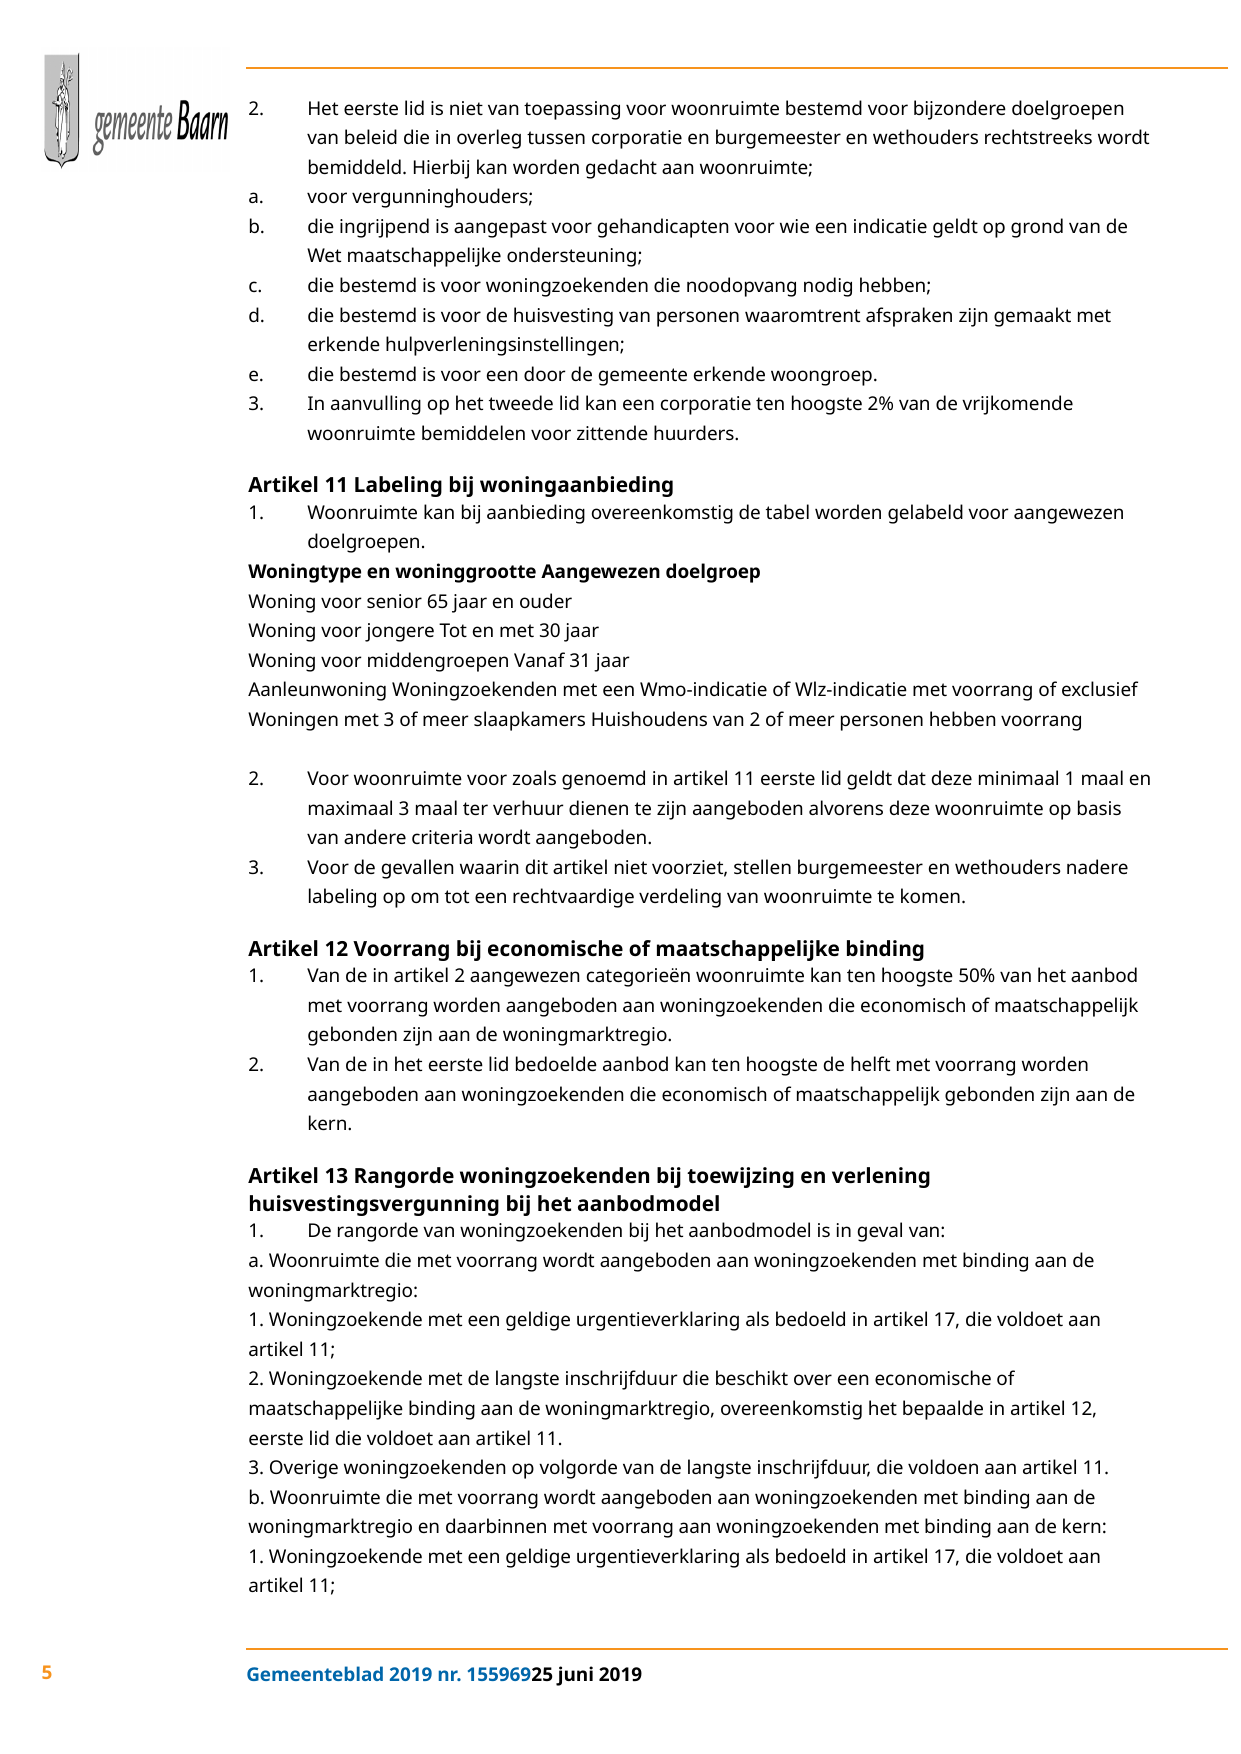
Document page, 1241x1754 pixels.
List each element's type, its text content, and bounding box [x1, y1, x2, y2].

list Van de in artikel 2 aangewezen categorieën woonruimte kan ten hoogste 50% van het aanbod met voorrang worden aangeboden aan woningzoekenden die economisch of maatschappelijk gebonden zijn aan de woningmarktregio. [248, 962, 1152, 1047]
picture [41, 47, 231, 172]
list Voor de gevallen waarin dit artikel niet voorziet, stellen burgemeester en wethouders nadere labeling op om tot een rechtvaardige verdeling van woonruimte te komen. [248, 854, 1152, 909]
text 3. Overige woningzoekenden op volgorde van de langste inschrijfduur, die voldoen aan artikel 11. [248, 1454, 1152, 1480]
text Woningen met 3 of meer slaapkamers Huishoudens van 2 of meer personen hebben voorrang [248, 706, 1152, 732]
text b. Woonruimte die met voorrang wordt aangeboden aan woningzoekenden met binding aan de woningmarktregio en daarbinnen met voorrang aan woningzoekenden met binding aan de kern: [248, 1484, 1152, 1539]
text 1. Woningzoekende met een geldige urgentieverklaring als bedoeld in artikel 17, die voldoet aan artikel 11; [248, 1543, 1152, 1598]
list die bestemd is voor een door de gemeente erkende woongroep. [248, 361, 1152, 387]
text Aanleunwoning Woningzoekenden met een Wmo-indicatie of Wlz-indicatie met voorrang of exclusief [248, 677, 1152, 702]
list die ingrijpend is aangepast voor gehandicapten voor wie een indicatie geldt op grond van de Wet maatschappelijke ondersteuning; [248, 213, 1152, 268]
list Voor woonruimte voor zoals genoemd in artikel 11 eerste lid geldt dat deze minimaal 1 maal en maximaal 3 maal ter verhuur dienen te zijn aangeboden alvorens deze woonruimte op basis van andere criteria wordt aangeboden. [248, 765, 1152, 850]
text Woning voor senior 65 jaar en ouder [248, 588, 1152, 613]
text Woningtype en woninggrootte Aangewezen doelgroep [248, 558, 1152, 584]
text Woning voor jongere Tot en met 30 jaar [248, 617, 1152, 643]
text Woning voor middengroepen Vanaf 31 jaar [248, 647, 1152, 673]
text 1. Woningzoekende met een geldige urgentieverklaring als bedoeld in artikel 17, die voldoet aan artikel 11; [248, 1306, 1152, 1362]
text Artikel 12 Voorrang bij economische of maatschappelijke binding [248, 934, 1152, 962]
list De rangorde van woningzoekenden bij het aanbodmodel is in geval van: [248, 1218, 1152, 1243]
text Artikel 11 Labeling bij woningaanbieding [248, 471, 1152, 499]
list Het eerste lid is niet van toepassing voor woonruimte bestemd voor bijzondere doelgroepen van beleid die in overleg tussen corporatie en burgemeester en wethouders rechtstreeks wordt bemiddeld. Hierbij kan worden gedacht aan woonruimte; [248, 95, 1152, 180]
list voor vergunninghouders; [248, 183, 1152, 209]
list Van de in het eerste lid bedoelde aanbod kan ten hoogste de helft met voorrang worden aangeboden aan woningzoekenden die economisch of maatschappelijk gebonden zijn aan de kern. [248, 1051, 1152, 1136]
list In aanvulling op het tweede lid kan een corporatie ten hoogste 2% van de vrijkomende woonruimte bemiddelen voor zittende huurders. [248, 391, 1152, 446]
text a. Woonruimte die met voorrang wordt aangeboden aan woningzoekenden met binding aan de woningmarktregio: [248, 1247, 1152, 1303]
text 2. Woningzoekende met de langste inschrijfduur die beschikt over een economische of maatschappelijke binding aan de woningmarktregio, overeenkomstig het bepaalde in artikel 12, eerste lid die voldoet aan artikel 11. [248, 1366, 1152, 1451]
list die bestemd is voor de huisvesting van personen waaromtrent afspraken zijn gemaakt met erkende hulpverleningsinstellingen; [248, 302, 1152, 357]
list die bestemd is voor woningzoekenden die noodopvang nodig hebben; [248, 272, 1152, 298]
list Woonruimte kan bij aanbieding overeenkomstig de tabel worden gelabeld voor aangewezen doelgroepen. [248, 499, 1152, 554]
text Artikel 13 Rangorde woningzoekenden bij toewijzing en verlening huisvestingsvergunning bij het aanbodmodel [248, 1161, 1152, 1218]
